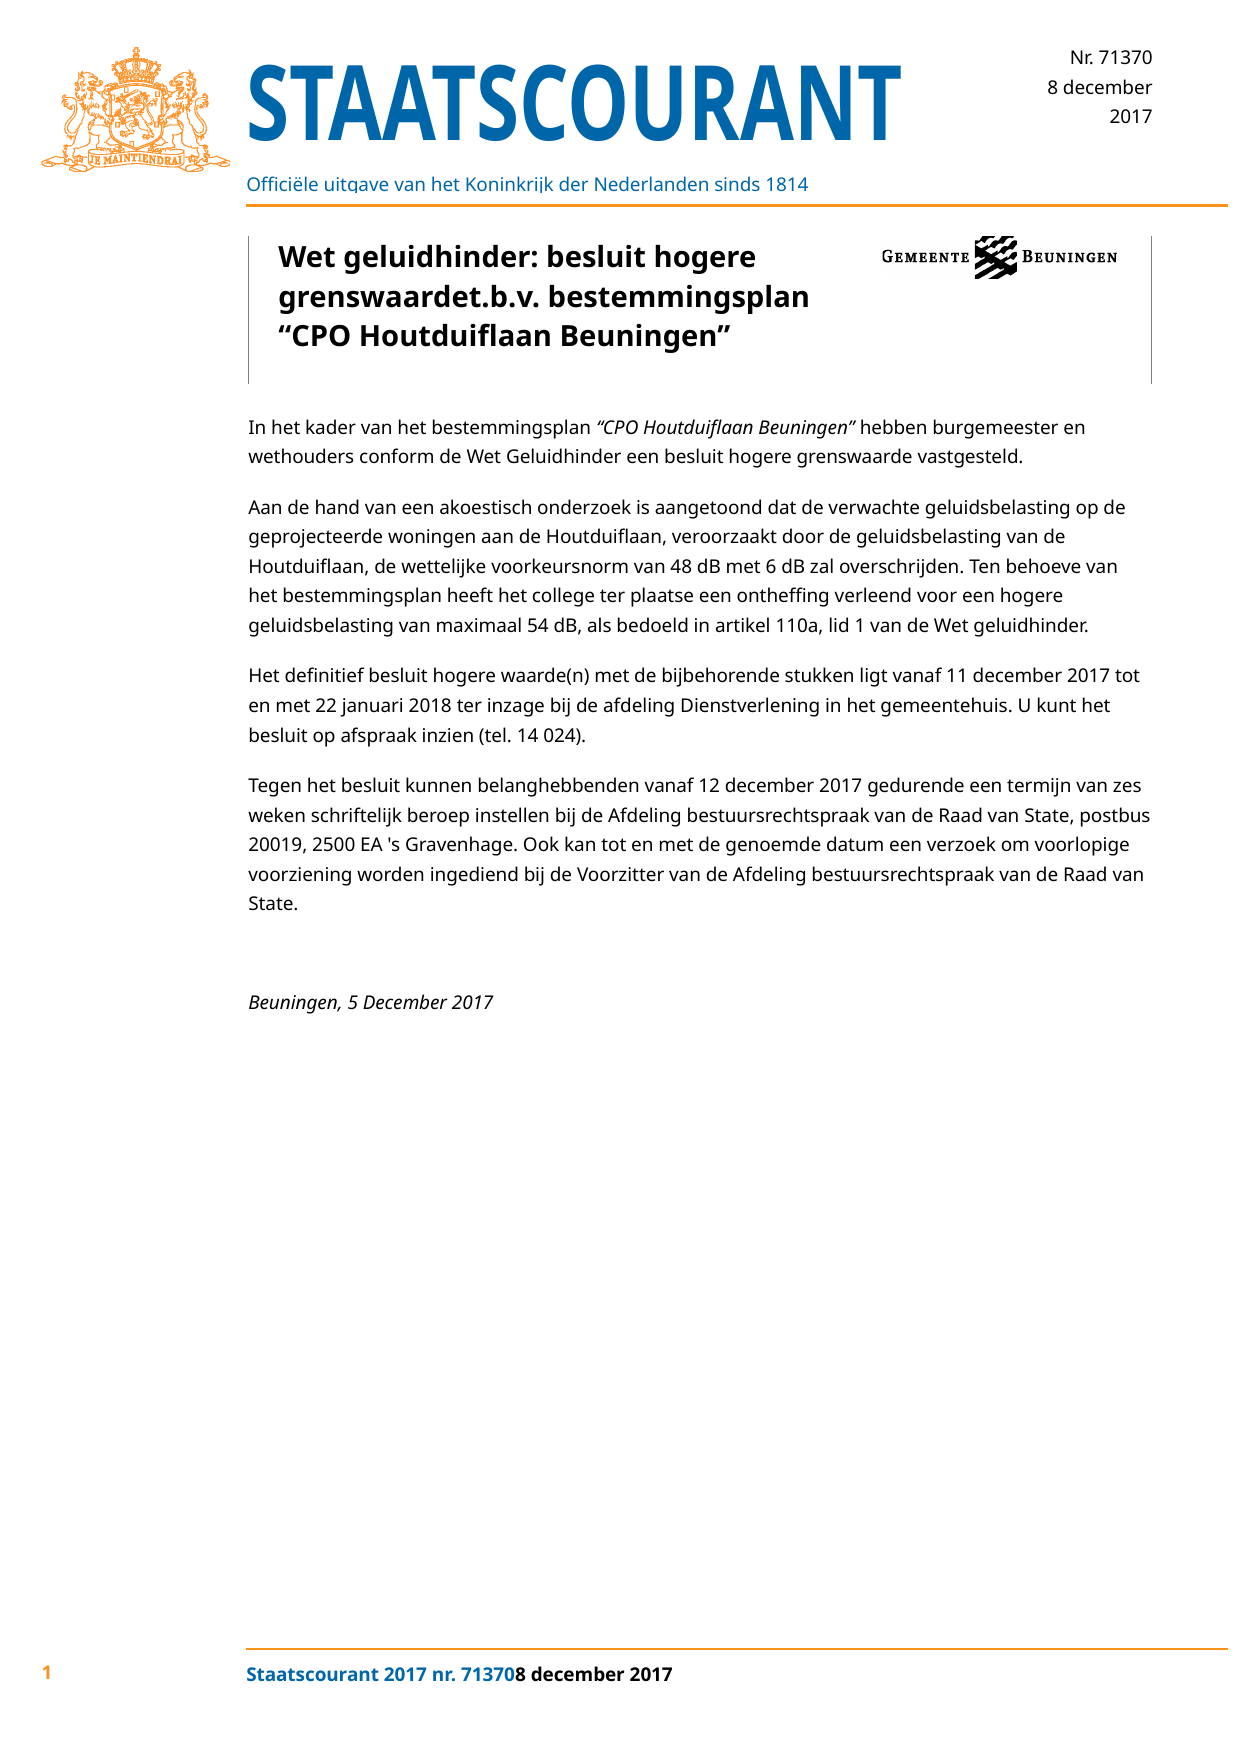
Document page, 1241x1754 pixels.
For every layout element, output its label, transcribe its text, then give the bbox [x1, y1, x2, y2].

table_header Wet geluidhinder: besluit hogere grenswaardet.b.v. bestemmingsplan “CPO Houtduiflaan Beuningen” [249, 236, 850, 384]
text Aan de hand van een akoestisch onderzoek is aangetoond dat de verwachte geluidsbelasting op de geprojecteerde woningen aan de Houtduiflaan, veroorzaakt door de geluidsbelasting van de Houtduiflaan, de wettelijke voorkeursnorm van 48 dB met 6 dB zal overschrijden. Ten behoeve van het bestemmingsplan heeft het college ter plaatse een ontheffing verleend voor een hogere geluidsbelasting van maximaal 54 dB, als bedoeld in artikel 110a, lid 1 van de Wet geluidhinder. [248, 494, 1152, 638]
text Het definitief besluit hogere waarde(n) met de bijbehorende stukken ligt vanaf 11 december 2017 tot en met 22 januari 2018 ter inzage bij de afdeling Dienstverlening in het gemeentehuis. U kunt het besluit op afspraak inzien (tel. 14 024). [248, 663, 1152, 748]
text Tegen het besluit kunnen belanghebbenden vanaf 12 december 2017 gedurende een termijn van zes weken schriftelijk beroep instellen bij de Afdeling bestuursrechtspraak van de Raad van State, postbus 20019, 2500 EA 's Gravenhage. Ook kan tot en met de genoemde datum een verzoek om voorlopige voorziening worden ingediend bij de Voorzitter van de Afdeling bestuursrechtspraak van de Raad van State. [248, 772, 1152, 916]
text In het kader van het bestemmingsplan “CPO Houtduiflaan Beuningen” hebben burgemeester en wethouders conform de Wet Geluidhinder een besluit hogere grenswaarde vastgesteld. [248, 414, 1152, 469]
table_header [850, 236, 1151, 384]
text Beuningen, 5 December 2017 [248, 989, 1152, 1014]
picture [882, 236, 1119, 279]
picture [41, 47, 231, 172]
